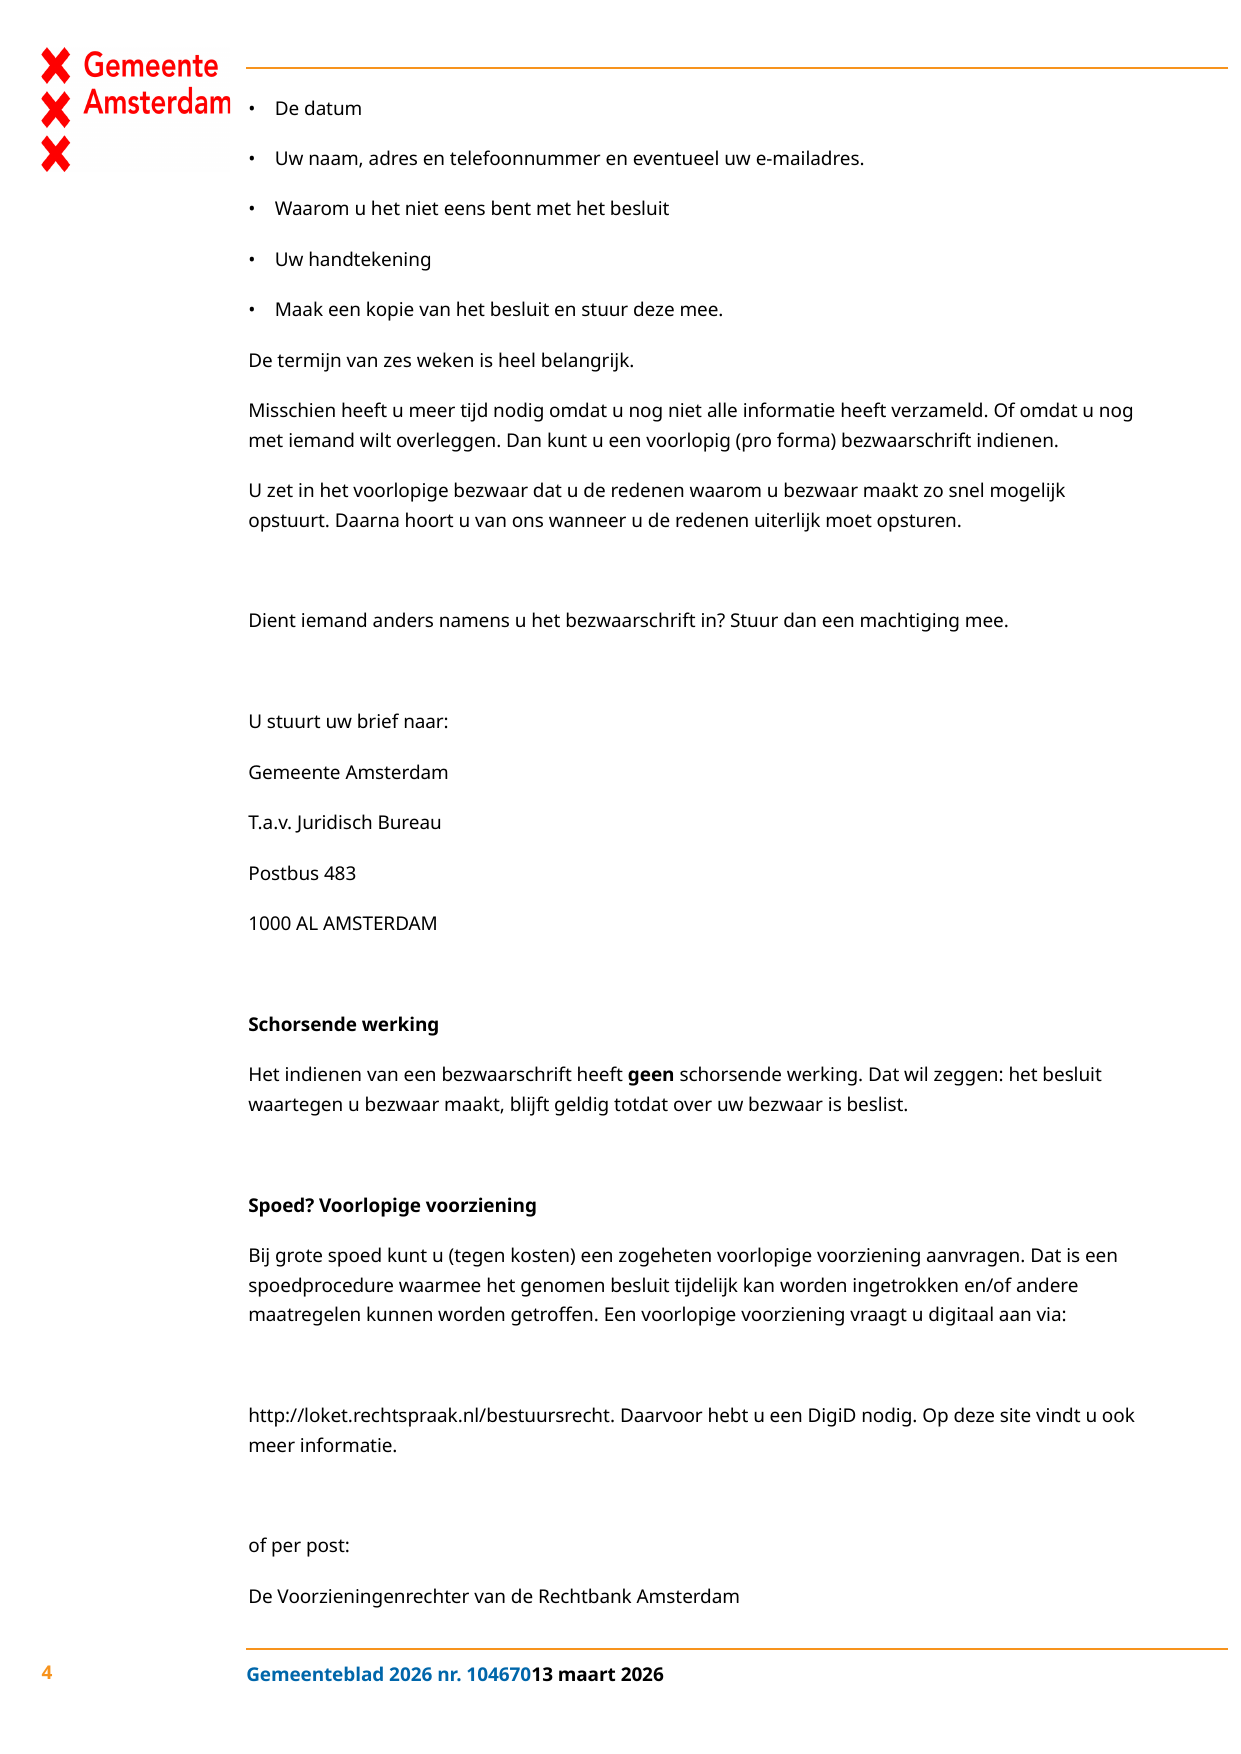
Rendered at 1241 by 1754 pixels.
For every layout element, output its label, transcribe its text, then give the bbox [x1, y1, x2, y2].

text • Uw handtekening [248, 246, 1152, 272]
text Dient iemand anders namens u het bezwaarschrift in? Stuur dan een machtiging mee. [248, 608, 1152, 633]
text • Waarom u het niet eens bent met het besluit [248, 196, 1152, 221]
text T.a.v. Juridisch Bureau [248, 809, 1152, 835]
text Schorsende werking [248, 1011, 1152, 1037]
picture [41, 47, 231, 172]
text Bij grote spoed kunt u (tegen kosten) een zogeheten voorlopige voorziening aanvragen. Dat is een spoedprocedure waarmee het genomen besluit tijdelijk kan worden ingetrokken en/of andere maatregelen kunnen worden getroffen. Een voorlopige voorziening vraagt u digitaal aan via: [248, 1242, 1152, 1327]
text Gemeente Amsterdam [248, 759, 1152, 785]
text U stuurt uw brief naar: [248, 708, 1152, 734]
text Spoed? Voorlopige voorziening [248, 1192, 1152, 1218]
text http://loket.rechtspraak.nl/bestuursrecht. Daarvoor hebt u een DigiD nodig. Op deze site vindt u ook meer informatie. [248, 1402, 1152, 1458]
text De Voorzieningenrechter van de Rechtbank Amsterdam [248, 1583, 1152, 1609]
text • Uw naam, adres en telefoonnummer en eventueel uw e-mailadres. [248, 145, 1152, 171]
text De termijn van zes weken is heel belangrijk. [248, 347, 1152, 373]
text • Maak een kopie van het besluit en stuur deze mee. [248, 296, 1152, 322]
text U zet in het voorlopige bezwaar dat u de redenen waarom u bezwaar maakt zo snel mogelijk opstuurt. Daarna hoort u van ons wanneer u de redenen uiterlijk moet opsturen. [248, 477, 1152, 533]
text Het indienen van een bezwaarschrift heeft geen schorsende werking. Dat wil zeggen: het besluit waartegen u bezwaar maakt, blijft geldig totdat over uw bezwaar is beslist. [248, 1061, 1152, 1117]
text 1000 AL AMSTERDAM [248, 910, 1152, 936]
text Postbus 483 [248, 860, 1152, 886]
text of per post: [248, 1533, 1152, 1558]
text • De datum [248, 95, 1152, 121]
text Misschien heeft u meer tijd nodig omdat u nog niet alle informatie heeft verzameld. Of omdat u nog met iemand wilt overleggen. Dan kunt u een voorlopig (pro forma) bezwaarschrift indienen. [248, 397, 1152, 453]
